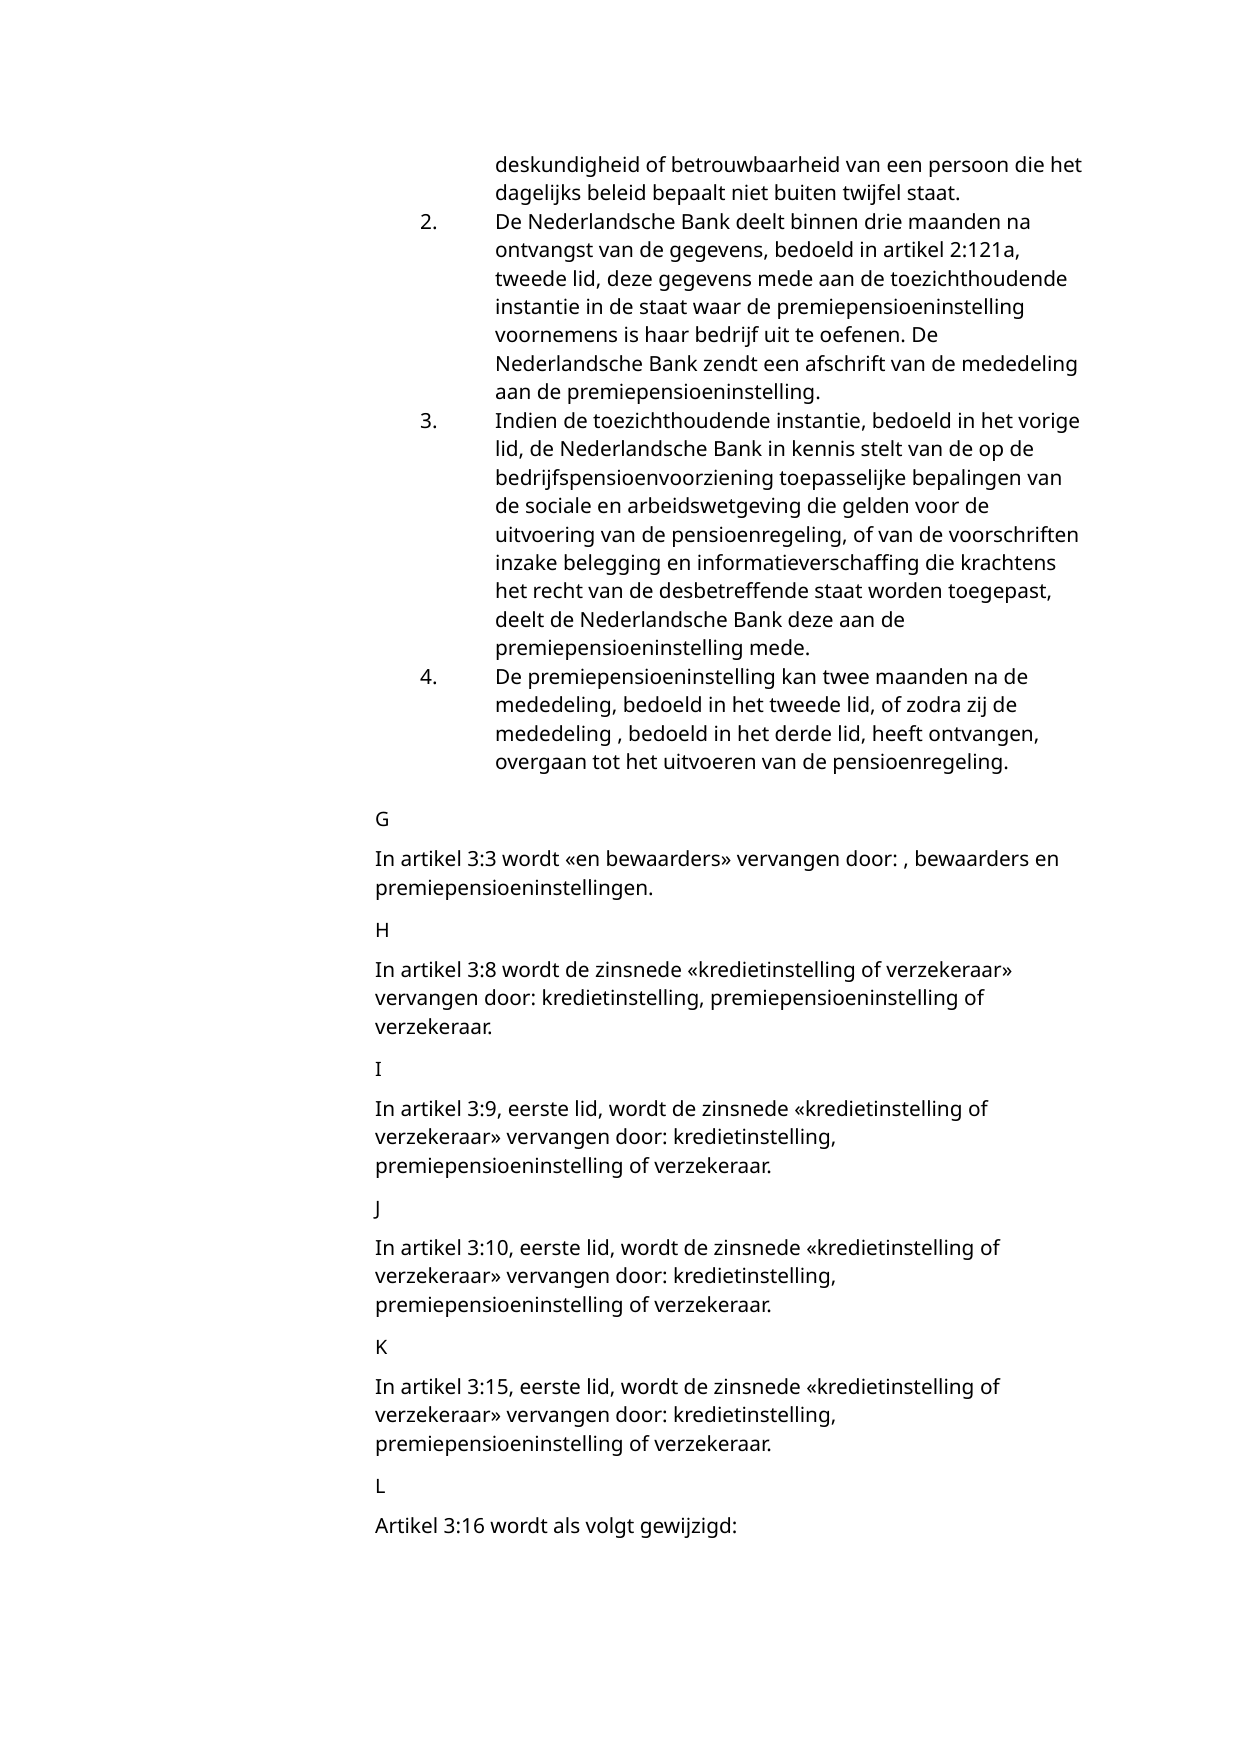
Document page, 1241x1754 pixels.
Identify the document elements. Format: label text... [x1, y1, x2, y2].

list De Nederlandsche Bank deelt binnen drie maanden na ontvangst van de gegevens, bedoeld in artikel 2:121a, tweede lid, deze gegevens mede aan de toezichthoudende instantie in de staat waar de premiepensioeninstelling voornemens is haar bedrijf uit te oefenen. De Nederlandsche Bank zendt een afschrift van de mededeling aan de premiepensioeninstelling. [420, 207, 1090, 406]
text In artikel 3:8 wordt de zinsnede «kredietinstelling of verzekeraar» vervangen door: kredietinstelling, premiepensioeninstelling of verzekeraar. [375, 955, 1090, 1040]
text In artikel 3:3 wordt «en bewaarders» vervangen door: , bewaarders en premiepensioeninstellingen. [375, 844, 1090, 901]
text In artikel 3:10, eerste lid, wordt de zinsnede «kredietinstelling of verzekeraar» vervangen door: kredietinstelling, premiepensioeninstelling of verzekeraar. [375, 1233, 1090, 1318]
text J [375, 1194, 1090, 1221]
text I [375, 1055, 1090, 1082]
text In artikel 3:9, eerste lid, wordt de zinsnede «kredietinstelling of verzekeraar» vervangen door: kredietinstelling, premiepensioeninstelling of verzekeraar. [375, 1094, 1090, 1179]
list De premiepensioeninstelling kan twee maanden na de mededeling, bedoeld in het tweede lid, of zodra zij de mededeling , bedoeld in het derde lid, heeft ontvangen, overgaan tot het uitvoeren van de pensioenregeling. [420, 662, 1090, 776]
list Indien de toezichthoudende instantie, bedoeld in het vorige lid, de Nederlandsche Bank in kennis stelt van de op de bedrijfspensioenvoorziening toepasselijke bepalingen van de sociale en arbeidswetgeving die gelden voor de uitvoering van de pensioenregeling, of van de voorschriften inzake belegging en informatieverschaffing die krachtens het recht van de desbetreffende staat worden toegepast, deelt de Nederlandsche Bank deze aan de premiepensioeninstelling mede. [420, 406, 1090, 662]
text K [375, 1333, 1090, 1360]
list deskundigheid of betrouwbaarheid van een persoon die het dagelijks beleid bepaalt niet buiten twijfel staat. [420, 150, 1090, 207]
text L [375, 1472, 1090, 1499]
text H [375, 916, 1090, 943]
text G [375, 806, 1090, 833]
text Artikel 3:16 wordt als volgt gewijzigd: [375, 1511, 1090, 1540]
text In artikel 3:15, eerste lid, wordt de zinsnede «kredietinstelling of verzekeraar» vervangen door: kredietinstelling, premiepensioeninstelling of verzekeraar. [375, 1372, 1090, 1457]
